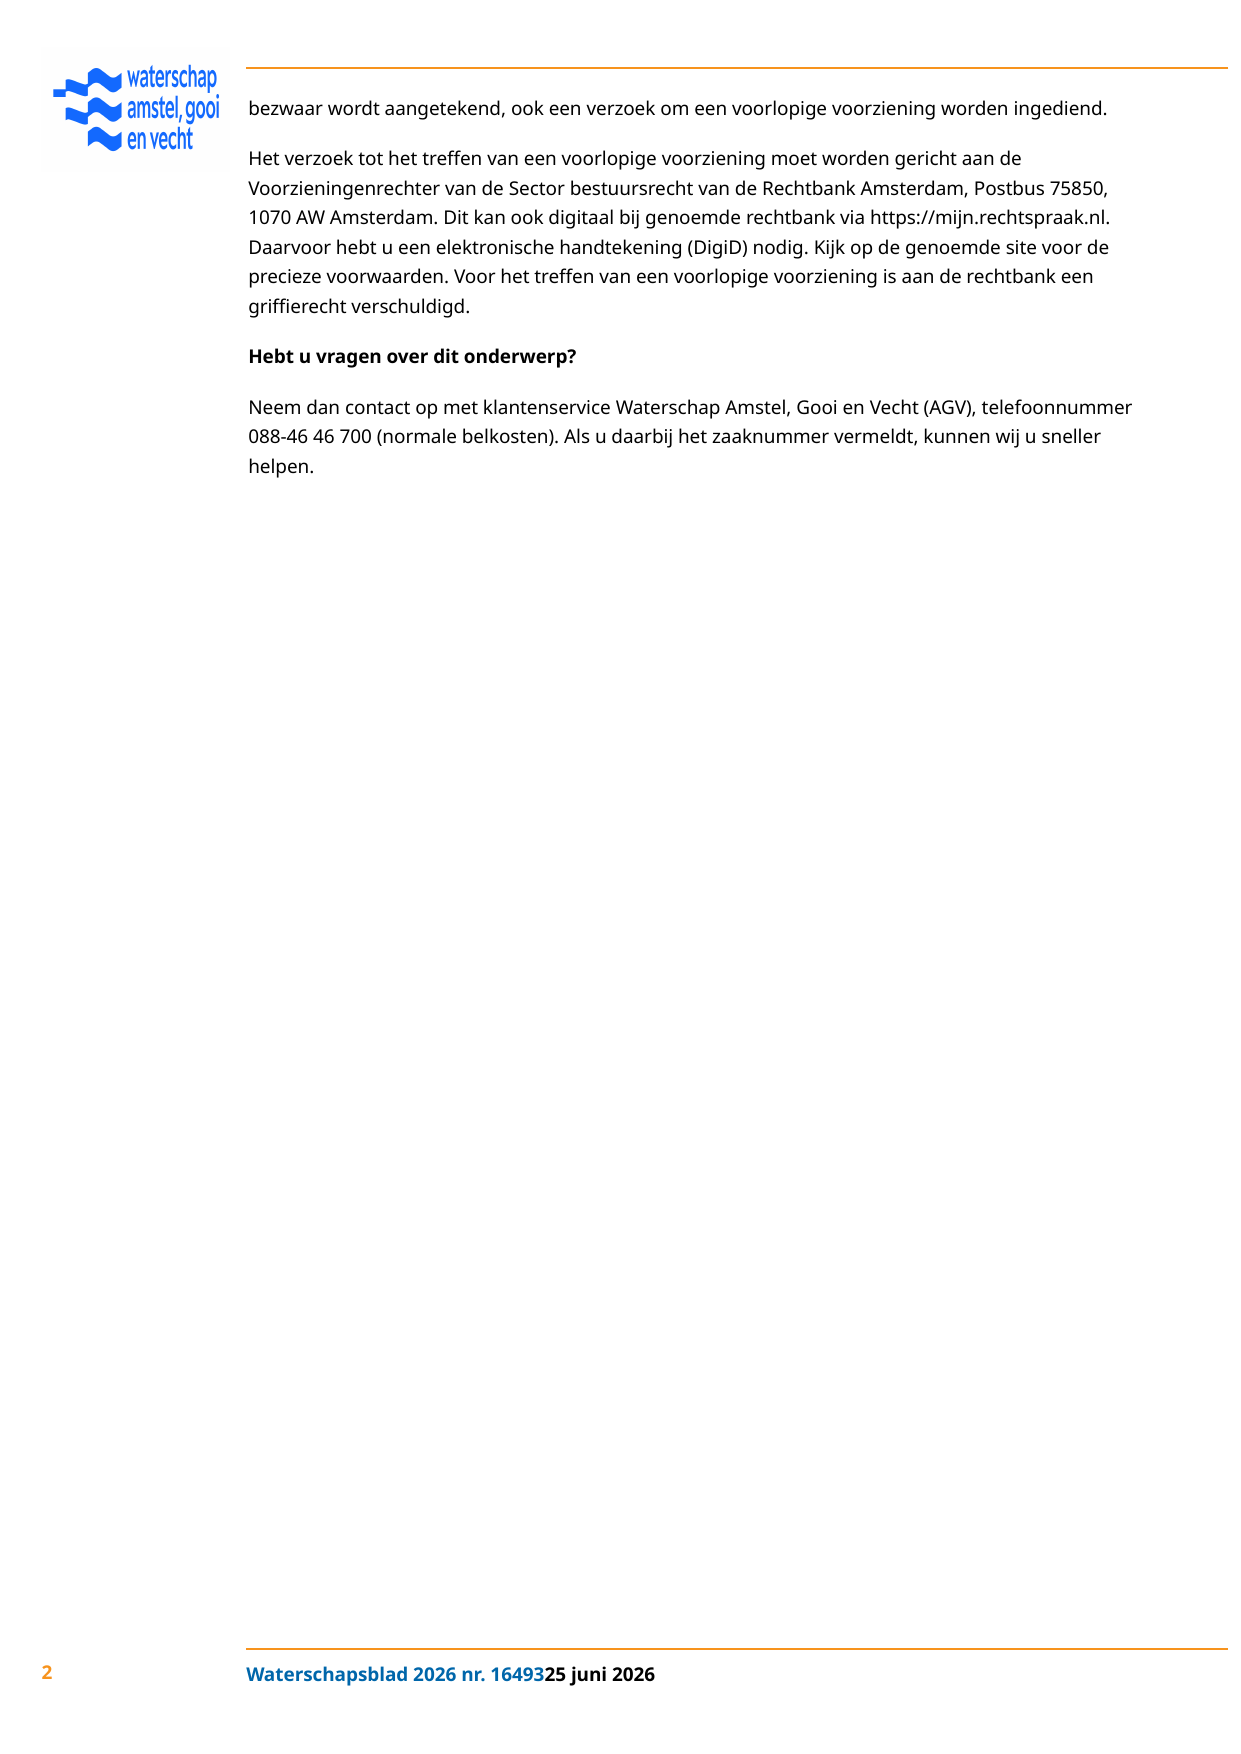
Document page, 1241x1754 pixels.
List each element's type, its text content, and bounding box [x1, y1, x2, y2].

text bezwaar wordt aangetekend, ook een verzoek om een voorlopige voorziening worden ingediend. [248, 95, 1152, 121]
text Neem dan contact op met klantenservice Waterschap Amstel, Gooi en Vecht (AGV), telefoonnummer 088-46 46 700 (normale belkosten). Als u daarbij het zaaknummer vermeldt, kunnen wij u sneller helpen. [248, 394, 1152, 479]
text Het verzoek tot het treffen van een voorlopige voorziening moet worden gericht aan de Voorzieningenrechter van de Sector bestuursrecht van de Rechtbank Amsterdam, Postbus 75850, 1070 AW Amsterdam. Dit kan ook digitaal bij genoemde rechtbank via https://mijn.rechtspraak.nl. Daarvoor hebt u een elektronische handtekening (DigiD) nodig. Kijk op de genoemde site voor de precieze voorwaarden. Voor het treffen van een voorlopige voorziening is aan de rechtbank een griffierecht verschuldigd. [248, 145, 1152, 319]
text Hebt u vragen over dit onderwerp? [248, 343, 1152, 369]
picture [41, 47, 231, 172]
